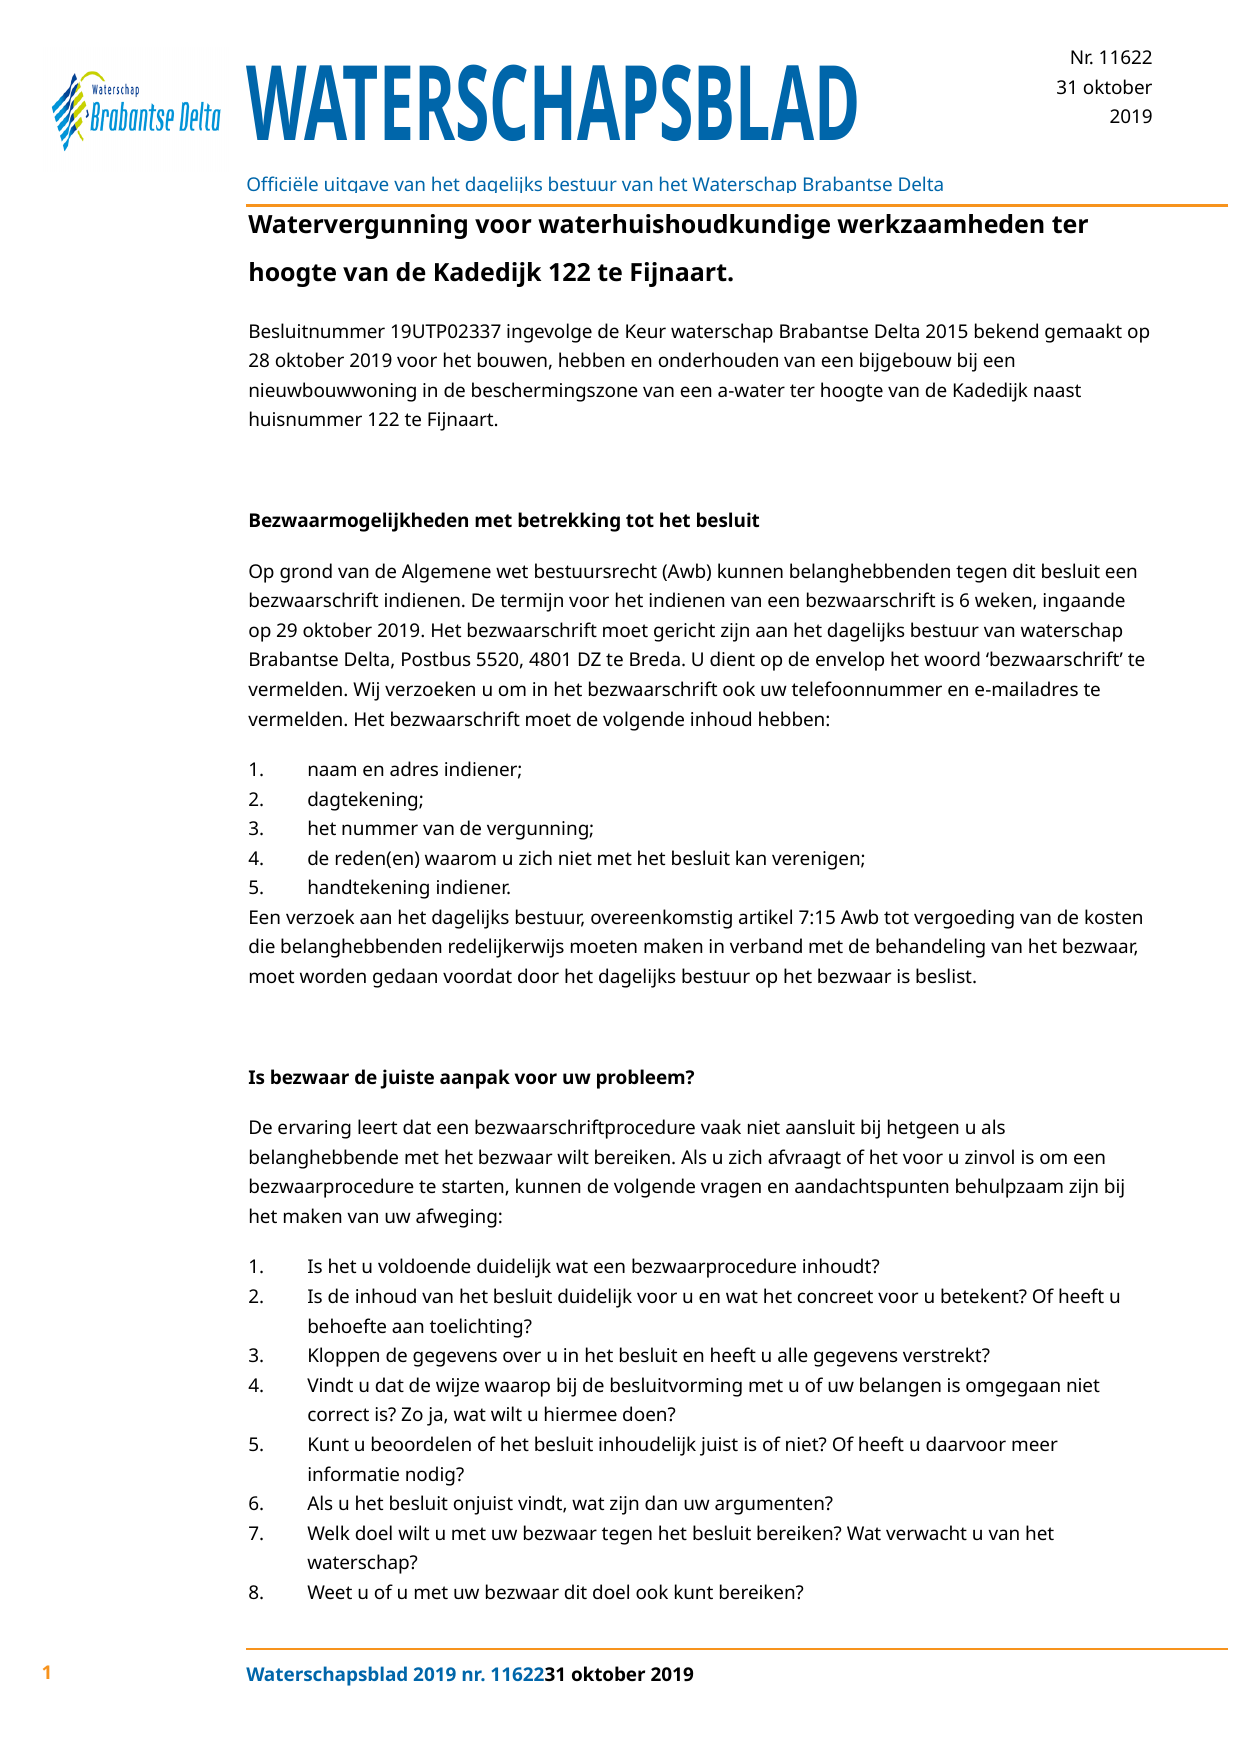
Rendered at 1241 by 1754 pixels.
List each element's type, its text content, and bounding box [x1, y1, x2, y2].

list Is de inhoud van het besluit duidelijk voor u en wat het concreet voor u betekent? Of heeft u behoefte aan toelichting? [248, 1283, 1152, 1339]
text Bezwaarmogelijkheden met betrekking tot het besluit [248, 507, 1152, 533]
text Een verzoek aan het dagelijks bestuur, overeenkomstig artikel 7:15 Awb tot vergoeding van de kosten die belanghebbenden redelijkerwijs moeten maken in verband met de behandeling van het bezwaar, moet worden gedaan voordat door het dagelijks bestuur op het bezwaar is beslist. [248, 904, 1152, 989]
picture [41, 47, 231, 172]
list dagtekening; [248, 786, 1152, 812]
list Kloppen de gegevens over u in het besluit en heeft u alle gegevens verstrekt? [248, 1342, 1152, 1368]
list Is het u voldoende duidelijk wat een bezwaarprocedure inhoudt? [248, 1254, 1152, 1279]
list het nummer van de vergunning; [248, 815, 1152, 841]
list Kunt u beoordelen of het besluit inhoudelijk juist is of niet? Of heeft u daarvoor meer informatie nodig? [248, 1431, 1152, 1487]
list Welk doel wilt u met uw bezwaar tegen het besluit bereiken? Wat verwacht u van het waterschap? [248, 1520, 1152, 1575]
list de reden(en) waarom u zich niet met het besluit kan verenigen; [248, 845, 1152, 871]
text Watervergunning voor waterhuishoudkundige werkzaamheden ter hoogte van de Kadedijk 122 te Fijnaart. [248, 207, 1152, 288]
text De ervaring leert dat een bezwaarschriftprocedure vaak niet aansluit bij hetgeen u als belanghebbende met het bezwaar wilt bereiken. Als u zich afvraagt of het voor u zinvol is om een bezwaarprocedure te starten, kunnen de volgende vragen en aandachtspunten behulpzaam zijn bij het maken van uw afweging: [248, 1114, 1152, 1229]
list Vindt u dat de wijze waarop bij de besluitvorming met u of uw belangen is omgegaan niet correct is? Zo ja, wat wilt u hiermee doen? [248, 1372, 1152, 1427]
text Is bezwaar de juiste aanpak voor uw probleem? [248, 1064, 1152, 1090]
list Weet u of u met uw bezwaar dit doel ook kunt bereiken? [248, 1579, 1152, 1605]
list naam en adres indiener; [248, 756, 1152, 782]
list Als u het besluit onjuist vindt, wat zijn dan uw argumenten? [248, 1490, 1152, 1516]
text Op grond van de Algemene wet bestuursrecht (Awb) kunnen belanghebbenden tegen dit besluit een bezwaarschrift indienen. De termijn voor het indienen van een bezwaarschrift is 6 weken, ingaande op 29 oktober 2019. Het bezwaarschrift moet gericht zijn aan het dagelijks bestuur van waterschap Brabantse Delta, Postbus 5520, 4801 DZ te Breda. U dient op de envelop het woord ‘bezwaarschrift’ te vermelden. Wij verzoeken u om in het bezwaarschrift ook uw telefoonnummer en e‑mailadres te vermelden. Het bezwaarschrift moet de volgende inhoud hebben: [248, 558, 1152, 732]
list handtekening indiener. [248, 874, 1152, 900]
text Besluitnummer 19UTP02337 ingevolge de Keur waterschap Brabantse Delta 2015 bekend gemaakt op 28 oktober 2019 voor het bouwen, hebben en onderhouden van een bijgebouw bij een nieuwbouwwoning in de beschermingszone van een a-water ter hoogte van de Kadedijk naast huisnummer 122 te Fijnaart. [248, 318, 1152, 432]
